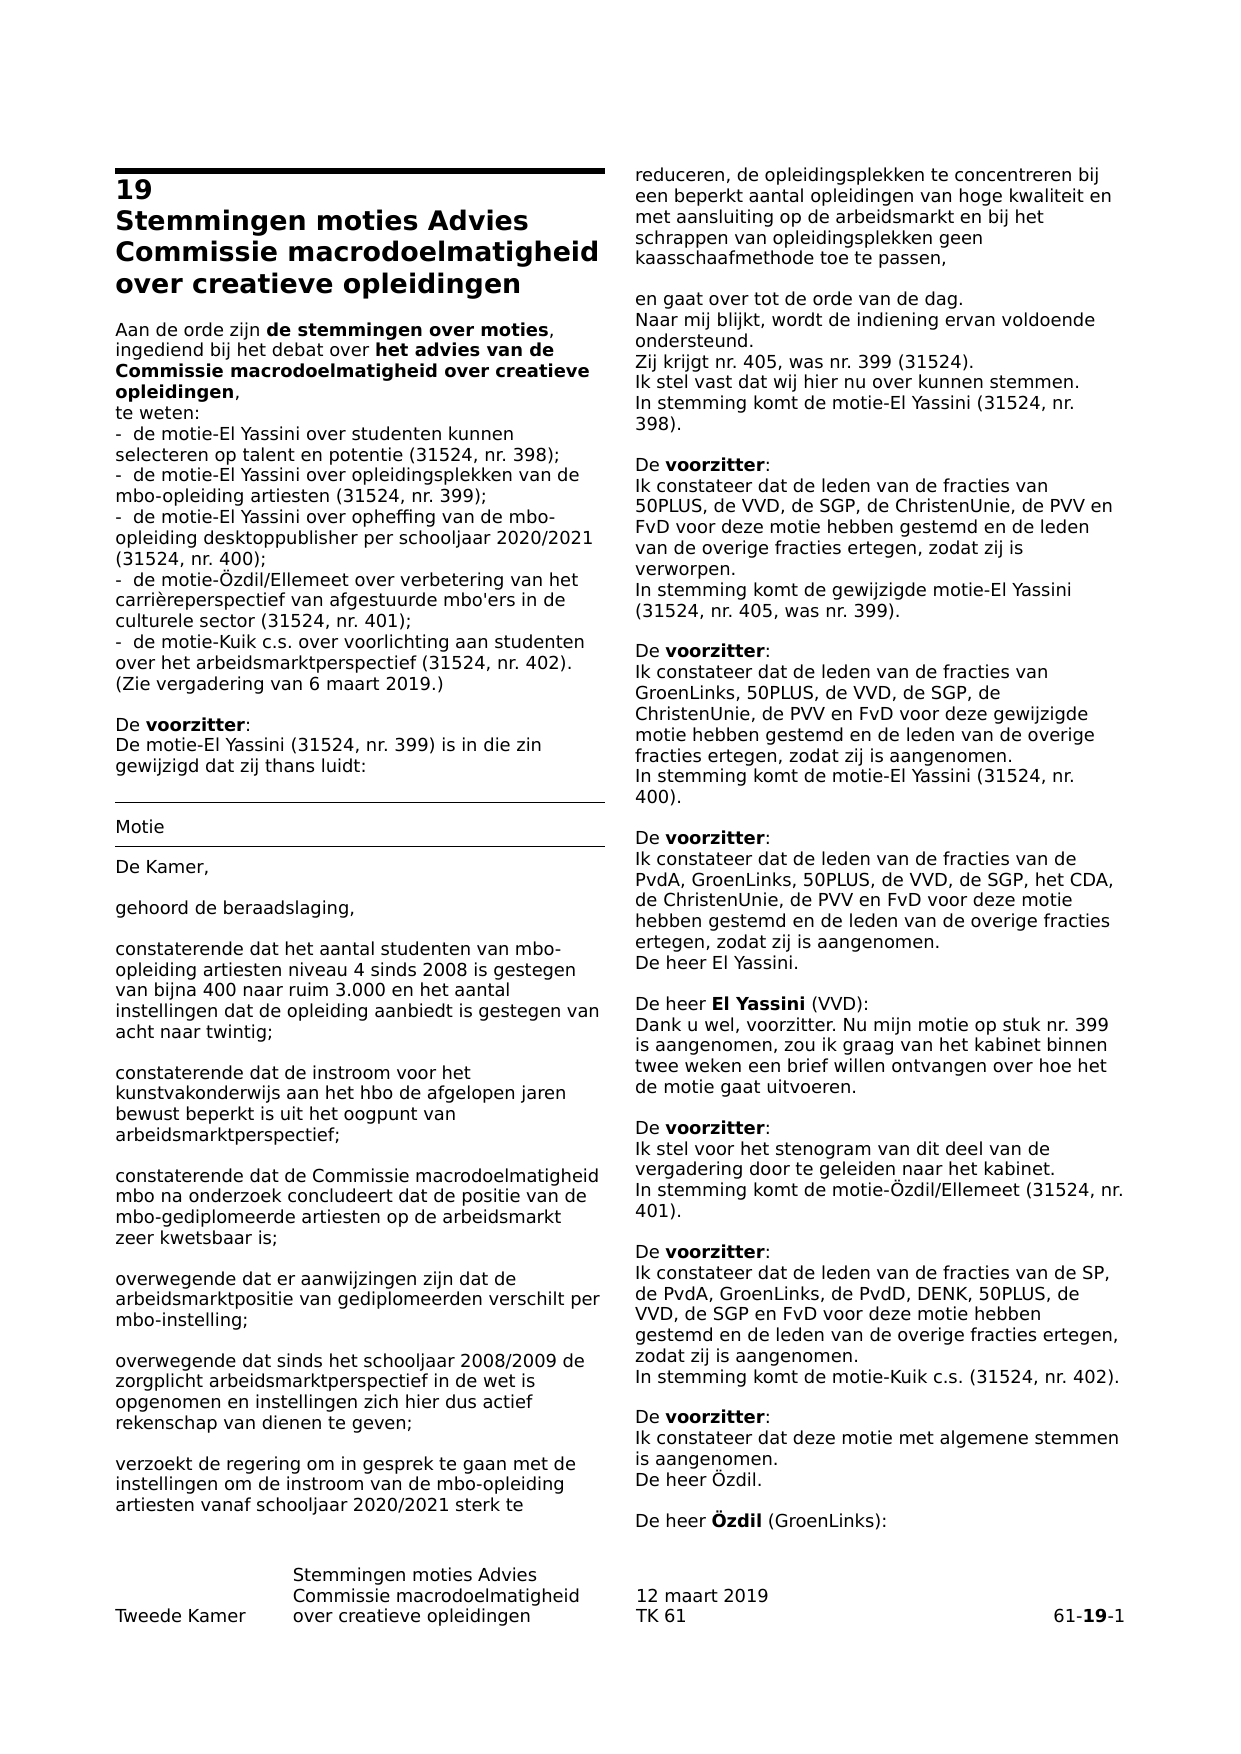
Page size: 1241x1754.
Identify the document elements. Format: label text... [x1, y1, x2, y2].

text De heer El Yassini. [635, 953, 1125, 973]
text Ik stel voor het stenogram van dit deel van de vergadering door te geleiden naar het kabinet. [635, 1138, 1125, 1180]
text Aan de orde zijn de stemmingen over moties, ingediend bij het debat over het advies van de Commissie macrodoelmatigheid over creatieve opleidingen, [115, 319, 605, 403]
list de motie-Kuik c.s. over voorlichting aan studenten over het arbeidsmarktperspectief (31524, nr. 402). [115, 632, 605, 673]
text Ik constateer dat de leden van de fracties van de SP, de PvdA, GroenLinks, de PvdD, DENK, 50PLUS, de VVD, de SGP en FvD voor deze motie hebben gestemd en de leden van de overige fracties ertegen, zodat zij is aangenomen. [635, 1262, 1125, 1367]
text In stemming komt de motie-El Yassini (31524, nr. 398). [635, 393, 1125, 435]
text constaterende dat het aantal studenten van mbo-opleiding artiesten niveau 4 sinds 2008 is gestegen van bijna 400 naar ruim 3.000 en het aantal instellingen dat de opleiding aanbiedt is gestegen van acht naar twintig; [115, 939, 605, 1042]
text De Kamer, [115, 857, 605, 878]
text Ik constateer dat de leden van de fracties van 50PLUS, de VVD, de SGP, de ChristenUnie, de PVV en FvD voor deze motie hebben gestemd en de leden van de overige fracties ertegen, zodat zij is verworpen. [635, 475, 1125, 579]
text In stemming komt de gewijzigde motie-El Yassini (31524, nr. 405, was nr. 399). [635, 579, 1125, 621]
text en gaat over tot de orde van de dag. [635, 289, 1125, 310]
text constaterende dat de Commissie macrodoelmatigheid mbo na onderzoek concludeert dat de positie van de mbo-gediplomeerde artiesten op de arbeidsmarkt zeer kwetsbaar is; [115, 1165, 605, 1248]
text De heer Özdil. [635, 1470, 1125, 1491]
text te weten: [115, 403, 605, 423]
text Zij krijgt nr. 405, was nr. 399 (31524). [635, 351, 1125, 372]
text gehoord de beraadslaging, [115, 898, 605, 919]
text De voorzitter: [635, 828, 1125, 848]
text De voorzitter: [635, 1242, 1125, 1262]
text reduceren, de opleidingsplekken te concentreren bij een beperkt aantal opleidingen van hoge kwaliteit en met aansluiting op de arbeidsmarkt en bij het schrappen van opleidingsplekken geen kaasschaafmethode toe te passen, [635, 165, 1125, 269]
text overwegende dat sinds het schooljaar 2008/2009 de zorgplicht arbeidsmarktperspectief in de wet is opgenomen en instellingen zich hier dus actief rekenschap van dienen te geven; [115, 1351, 605, 1433]
text In stemming komt de motie-Kuik c.s. (31524, nr. 402). [635, 1367, 1125, 1387]
list de motie-El Yassini over opleidingsplekken van de mbo-opleiding artiesten (31524, nr. 399); [115, 465, 605, 507]
text Ik constateer dat deze motie met algemene stemmen is aangenomen. [635, 1428, 1125, 1470]
text De voorzitter: [635, 641, 1125, 662]
text Ik constateer dat de leden van de fracties van de PvdA, GroenLinks, 50PLUS, de VVD, de SGP, het CDA, de ChristenUnie, de PVV en FvD voor deze motie hebben gestemd en de leden van de overige fracties ertegen, zodat zij is aangenomen. [635, 848, 1125, 953]
text constaterende dat de instroom voor het kunstvakonderwijs aan het hbo de afgelopen jaren bewust beperkt is uit het oogpunt van arbeidsmarktperspectief; [115, 1062, 605, 1145]
text Dank u wel, voorzitter. Nu mijn motie op stuk nr. 399 is aangenomen, zou ik graag van het kabinet binnen twee weken een brief willen ontvangen over hoe het de motie gaat uitvoeren. [635, 1014, 1125, 1098]
text De voorzitter: [635, 1407, 1125, 1428]
text verzoekt de regering om in gesprek te gaan met de instellingen om de instroom van de mbo-opleiding artiesten vanaf schooljaar 2020/2021 sterk te [115, 1453, 605, 1516]
list de motie-Özdil/Ellemeet over verbetering van het carrièreperspectief van afgestuurde mbo'ers in de culturele sector (31524, nr. 401); [115, 569, 605, 632]
text De heer Özdil (GroenLinks): [635, 1511, 1125, 1531]
text De voorzitter: [635, 455, 1125, 475]
text De voorzitter: [115, 714, 605, 735]
title 19 Stemmingen moties Advies Commissie macrodoelmatigheid over creatieve opleidingen [115, 174, 605, 299]
text Naar mij blijkt, wordt de indiening ervan voldoende ondersteund. [635, 310, 1125, 351]
list de motie-El Yassini over opheffing van de mbo-opleiding desktoppublisher per schooljaar 2020/2021 (31524, nr. 400); [115, 507, 605, 569]
text De motie-El Yassini (31524, nr. 399) is in die zin gewijzigd dat zij thans luidt: [115, 735, 605, 777]
text Motie [115, 817, 605, 837]
text Ik stel vast dat wij hier nu over kunnen stemmen. [635, 372, 1125, 393]
text In stemming komt de motie-El Yassini (31524, nr. 400). [635, 766, 1125, 808]
list de motie-El Yassini over studenten kunnen selecteren op talent en potentie (31524, nr. 398); [115, 423, 605, 465]
text De heer El Yassini (VVD): [635, 993, 1125, 1014]
text overwegende dat er aanwijzingen zijn dat de arbeidsmarktpositie van gediplomeerden verschilt per mbo-instelling; [115, 1268, 605, 1331]
text (Zie vergadering van 6 maart 2019.) [115, 673, 605, 694]
text Ik constateer dat de leden van de fracties van GroenLinks, 50PLUS, de VVD, de SGP, de ChristenUnie, de PVV en FvD voor deze gewijzigde motie hebben gestemd en de leden van de overige fracties ertegen, zodat zij is aangenomen. [635, 662, 1125, 766]
text In stemming komt de motie-Özdil/Ellemeet (31524, nr. 401). [635, 1180, 1125, 1222]
text De voorzitter: [635, 1118, 1125, 1138]
